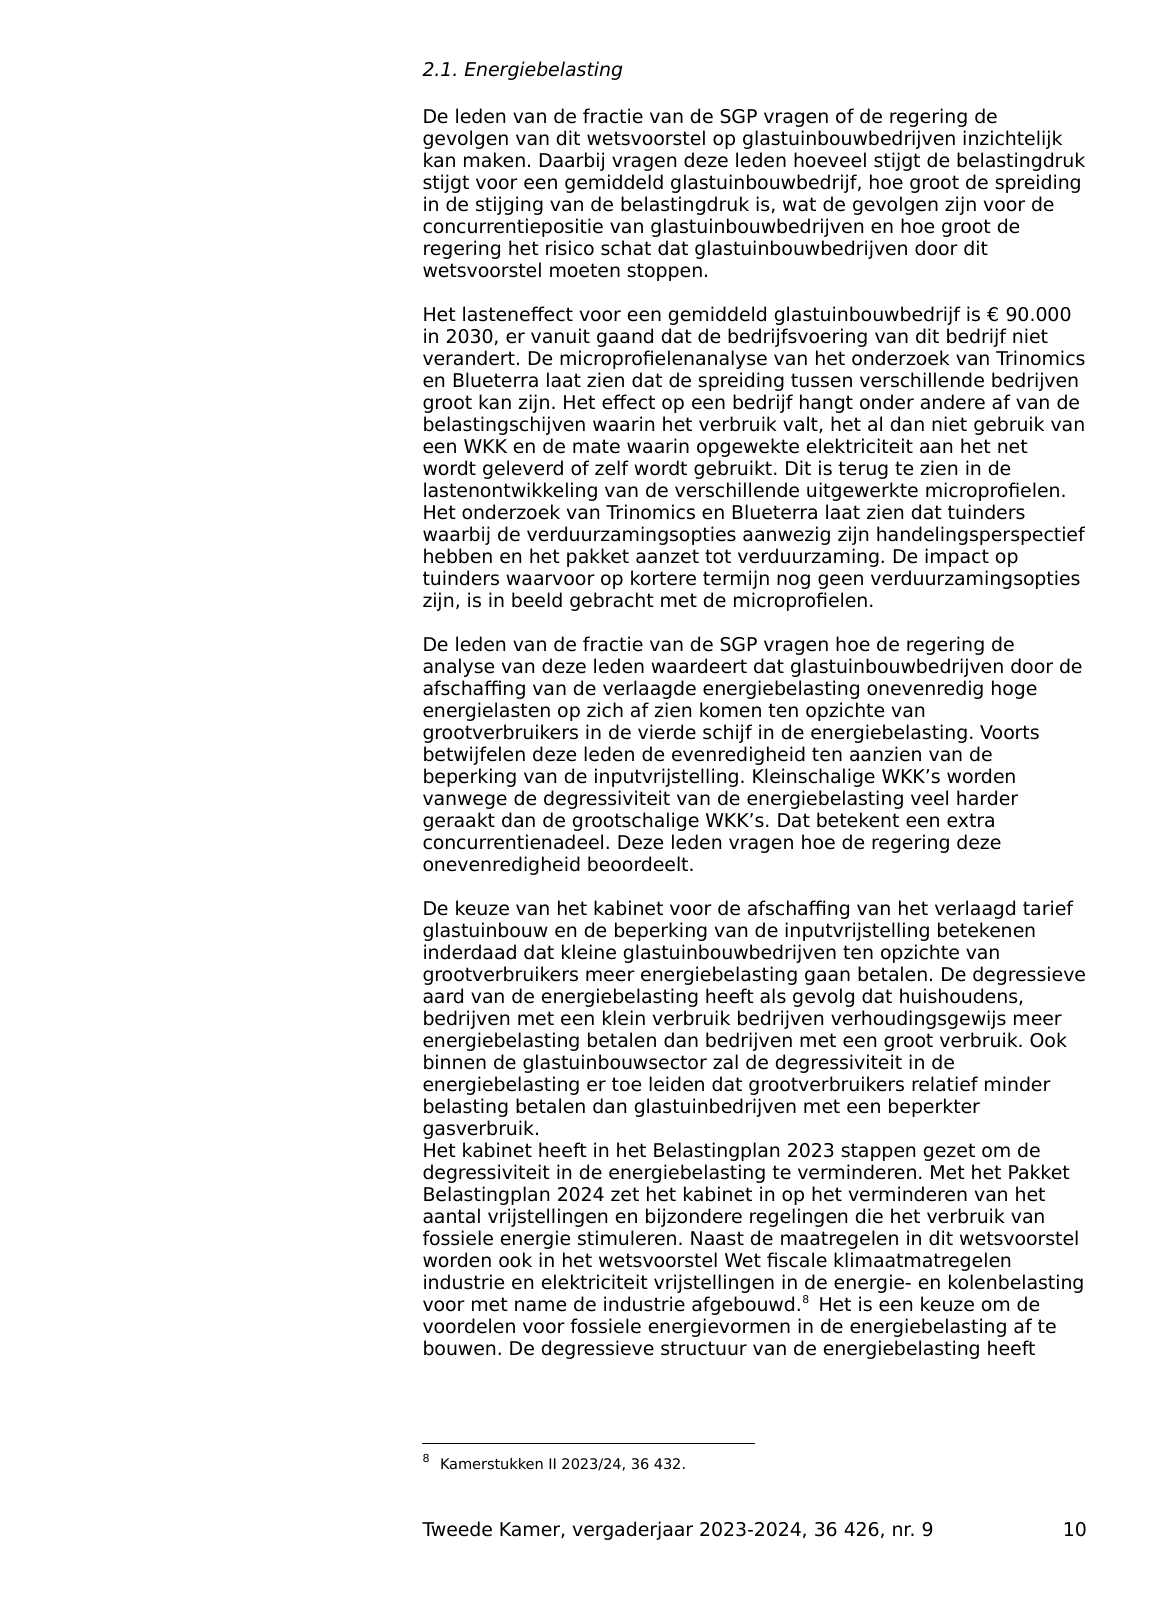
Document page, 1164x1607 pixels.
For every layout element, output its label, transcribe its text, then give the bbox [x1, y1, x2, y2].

text Het kabinet heeft in het Belastingplan 2023 stappen gezet om de degressiviteit in de energiebelasting te verminderen. Met het Pakket Belastingplan 2024 zet het kabinet in op het verminderen van het aantal vrijstellingen en bijzondere regelingen die het verbruik van fossiele energie stimuleren. Naast de maatregelen in dit wetsvoorstel worden ook in het wetsvoorstel Wet fiscale klimaatmatregelen industrie en elektriciteit vrijstellingen in de energie- en kolenbelasting voor met name de industrie afgebouwd. Het is een keuze om de voordelen voor fossiele energievormen in de energiebelasting af te bouwen. De degressieve structuur van de energiebelasting heeft [422, 1140, 1087, 1359]
text Het lasteneffect voor een gemiddeld glastuinbouwbedrijf is € 90.000 in 2030, er vanuit gaand dat de bedrijfsvoering van dit bedrijf niet verandert. De microprofielenanalyse van het onderzoek van Trinomics en Blueterra laat zien dat de spreiding tussen verschillende bedrijven groot kan zijn. Het effect op een bedrijf hangt onder andere af van de belastingschijven waarin het verbruik valt, het al dan niet gebruik van een WKK en de mate waarin opgewekte elektriciteit aan het net wordt geleverd of zelf wordt gebruikt. Dit is terug te zien in de lastenontwikkeling van de verschillende uitgewerkte microprofielen. Het onderzoek van Trinomics en Blueterra laat zien dat tuinders waarbij de verduurzamingsopties aanwezig zijn handelingsperspectief hebben en het pakket aanzet tot verduurzaming. De impact op tuinders waarvoor op kortere termijn nog geen verduurzamingsopties zijn, is in beeld gebracht met de microprofielen. [422, 304, 1087, 612]
text De leden van de fractie van de SGP vragen hoe de regering de analyse van deze leden waardeert dat glastuinbouwbedrijven door de afschaffing van de verlaagde energiebelasting onevenredig hoge energielasten op zich af zien komen ten opzichte van grootverbruikers in de vierde schijf in de energiebelasting. Voorts betwijfelen deze leden de evenredigheid ten aanzien van de beperking van de inputvrijstelling. Kleinschalige WKK’s worden vanwege de degressiviteit van de energiebelasting veel harder geraakt dan de grootschalige WKK’s. Dat betekent een extra concurrentienadeel. Deze leden vragen hoe de regering deze onevenredigheid beoordeelt. [422, 634, 1087, 876]
text Kamerstukken II 2023/24, 36 432. [422, 1452, 1087, 1474]
text De leden van de fractie van de SGP vragen of de regering de gevolgen van dit wetsvoorstel op glastuinbouwbedrijven inzichtelijk kan maken. Daarbij vragen deze leden hoeveel stijgt de belastingdruk stijgt voor een gemiddeld glastuinbouwbedrijf, hoe groot de spreiding in de stijging van de belastingdruk is, wat de gevolgen zijn voor de concurrentiepositie van glastuinbouwbedrijven en hoe groot de regering het risico schat dat glastuinbouwbedrijven door dit wetsvoorstel moeten stoppen. [422, 106, 1087, 282]
text De keuze van het kabinet voor de afschaffing van het verlaagd tarief glastuinbouw en de beperking van de inputvrijstelling betekenen inderdaad dat kleine glastuinbouwbedrijven ten opzichte van grootverbruikers meer energiebelasting gaan betalen. De degressieve aard van de energiebelasting heeft als gevolg dat huishoudens, bedrijven met een klein verbruik bedrijven verhoudingsgewijs meer energiebelasting betalen dan bedrijven met een groot verbruik. Ook binnen de glastuinbouwsector zal de degressiviteit in de energiebelasting er toe leiden dat grootverbruikers relatief minder belasting betalen dan glastuinbedrijven met een beperkter gasverbruik. [422, 898, 1087, 1140]
subtitle 2.1. Energiebelasting [422, 59, 1087, 81]
